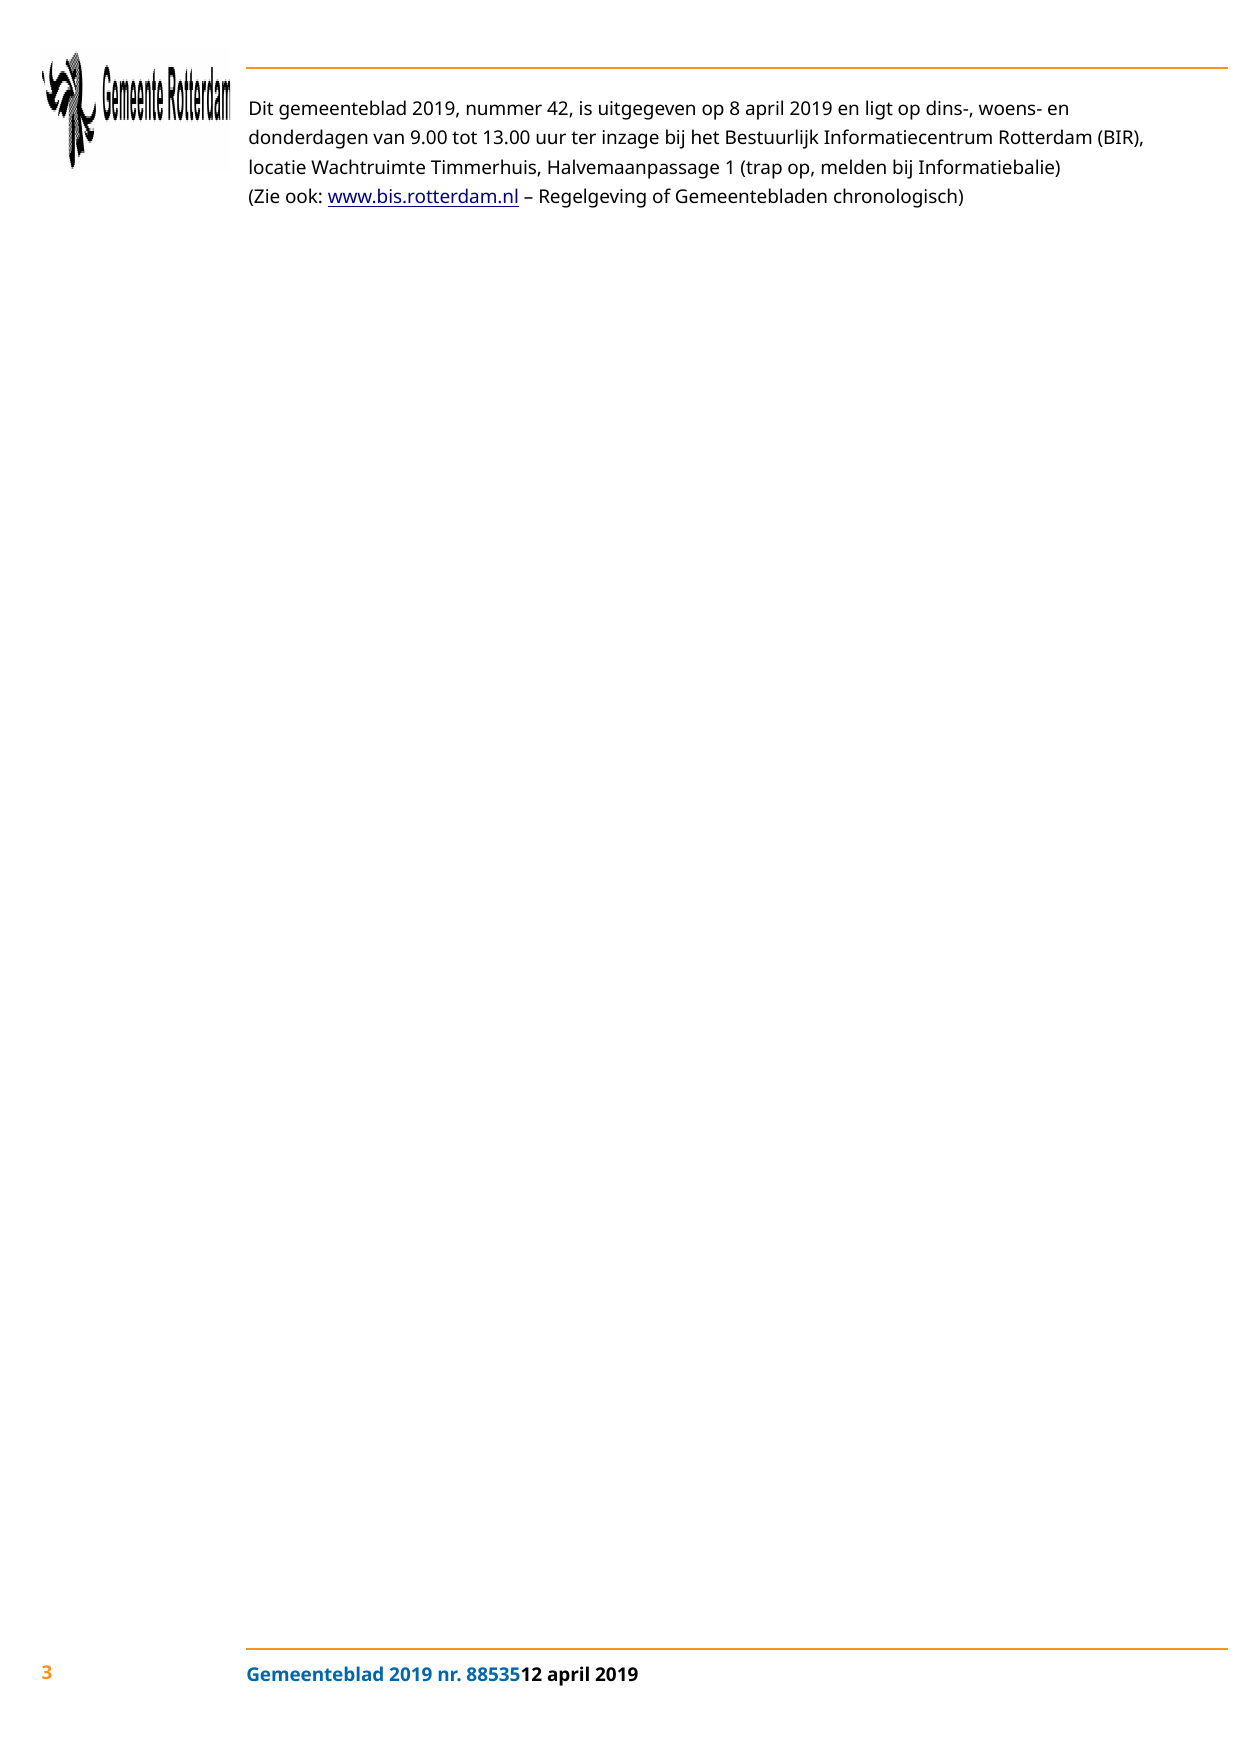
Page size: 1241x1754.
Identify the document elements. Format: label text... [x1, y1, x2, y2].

text Dit gemeenteblad 2019, nummer 42, is uitgegeven op 8 april 2019 en ligt op dins-, woens- en donderdagen van 9.00 tot 13.00 uur ter inzage bij het Bestuurlijk Informatiecentrum Rotterdam (BIR), locatie Wachtruimte Timmerhuis, Halvemaanpassage 1 (trap op, melden bij Informatiebalie) [248, 95, 1152, 180]
picture [41, 47, 231, 172]
text (Zie ook: www.bis.rotterdam.nl – Regelgeving of Gemeentebladen chronologisch) [248, 184, 1152, 209]
